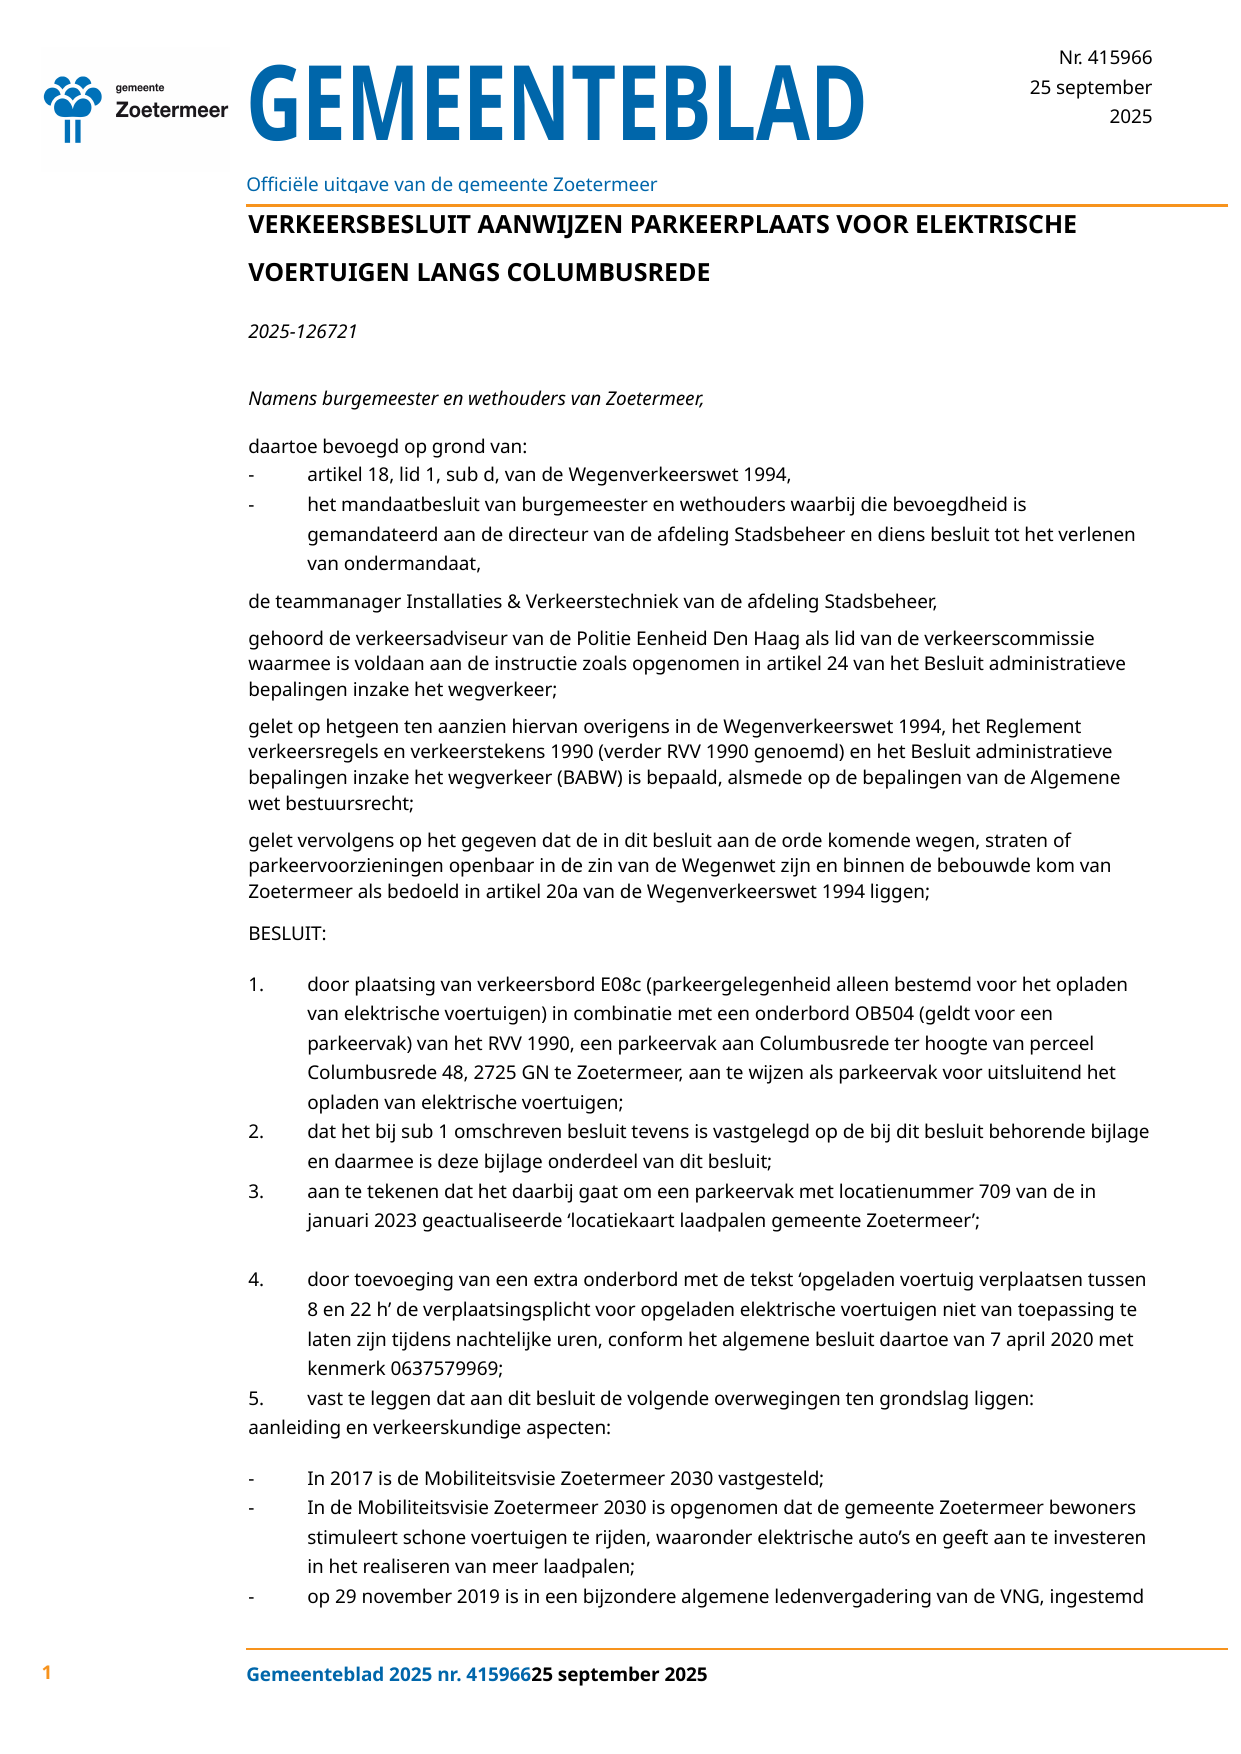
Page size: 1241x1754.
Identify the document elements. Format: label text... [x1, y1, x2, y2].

text VERKEERSBESLUIT AANWIJZEN PARKEERPLAATS VOOR ELEKTRISCHE VOERTUIGEN LANGS COLUMBUSREDE [248, 207, 1152, 288]
list In de Mobiliteitsvisie Zoetermeer 2030 is opgenomen dat de gemeente Zoetermeer bewoners stimuleert schone voertuigen te rijden, waaronder elektrische auto’s en geeft aan te investeren in het realiseren van meer laadpalen; [248, 1494, 1152, 1579]
text daartoe bevoegd op grond van: [248, 433, 1152, 459]
text de teammanager Installaties & Verkeerstechniek van de afdeling Stadsbeheer, [248, 588, 1152, 614]
text gehoord de verkeersadviseur van de Politie Eenheid Den Haag als lid van de verkeerscommissie waarmee is voldaan aan de instructie zoals opgenomen in artikel 24 van het Besluit administratieve bepalingen inzake het wegverkeer; [248, 625, 1152, 702]
text 2025-126721 [248, 318, 1152, 344]
list aan te tekenen dat het daarbij gaat om een parkeervak met locatienummer 709 van de in januari 2023 geactualiseerde ‘locatiekaart laadpalen gemeente Zoetermeer’; [248, 1178, 1152, 1233]
text BESLUIT: [248, 920, 1152, 946]
text gelet vervolgens op het gegeven dat de in dit besluit aan de orde komende wegen, straten of parkeervoorzieningen openbaar in de zin van de Wegenwet zijn en binnen de bebouwde kom van Zoetermeer als bedoeld in artikel 20a van de Wegenverkeerswet 1994 liggen; [248, 827, 1152, 904]
list het mandaatbesluit van burgemeester en wethouders waarbij die bevoegdheid is gemandateerd aan de directeur van de afdeling Stadsbeheer en diens besluit tot het verlenen van ondermandaat, [248, 491, 1152, 576]
list op 29 november 2019 is in een bijzondere algemene ledenvergadering van de VNG, ingestemd [248, 1583, 1152, 1609]
list door plaatsing van verkeersbord E08c (parkeergelegenheid alleen bestemd voor het opladen van elektrische voertuigen) in combinatie met een onderbord OB504 (geldt voor een parkeervak) van het RVV 1990, een parkeervak aan Columbusrede ter hoogte van perceel Columbusrede 48, 2725 GN te Zoetermeer, aan te wijzen als parkeervak voor uitsluitend het opladen van elektrische voertuigen; [248, 971, 1152, 1115]
list dat het bij sub 1 omschreven besluit tevens is vastgelegd op de bij dit besluit behorende bijlage en daarmee is deze bijlage onderdeel van dit besluit; [248, 1119, 1152, 1174]
picture [41, 47, 231, 172]
list In 2017 is de Mobiliteitsvisie Zoetermeer 2030 vastgesteld; [248, 1465, 1152, 1491]
list door toevoeging van een extra onderbord met de tekst ‘opgeladen voertuig verplaatsen tussen 8 en 22 h’ de verplaatsingsplicht voor opgeladen elektrische voertuigen niet van toepassing te laten zijn tijdens nachtelijke uren, conform het algemene besluit daartoe van 7 april 2020 met kenmerk 0637579969; [248, 1267, 1152, 1381]
list vast te leggen dat aan dit besluit de volgende overwegingen ten grondslag liggen: [248, 1385, 1152, 1411]
text gelet op hetgeen ten aanzien hiervan overigens in de Wegenverkeerswet 1994, het Reglement verkeersregels en verkeerstekens 1990 (verder RVV 1990 genoemd) en het Besluit administratieve bepalingen inzake het wegverkeer (BABW) is bepaald, alsmede op de bepalingen van de Algemene wet bestuursrecht; [248, 713, 1152, 816]
list artikel 18, lid 1, sub d, van de Wegenverkeerswet 1994, [248, 462, 1152, 487]
text Namens burgemeester en wethouders van Zoetermeer, [248, 386, 1152, 411]
text aanleiding en verkeerskundige aspecten: [248, 1414, 1152, 1440]
